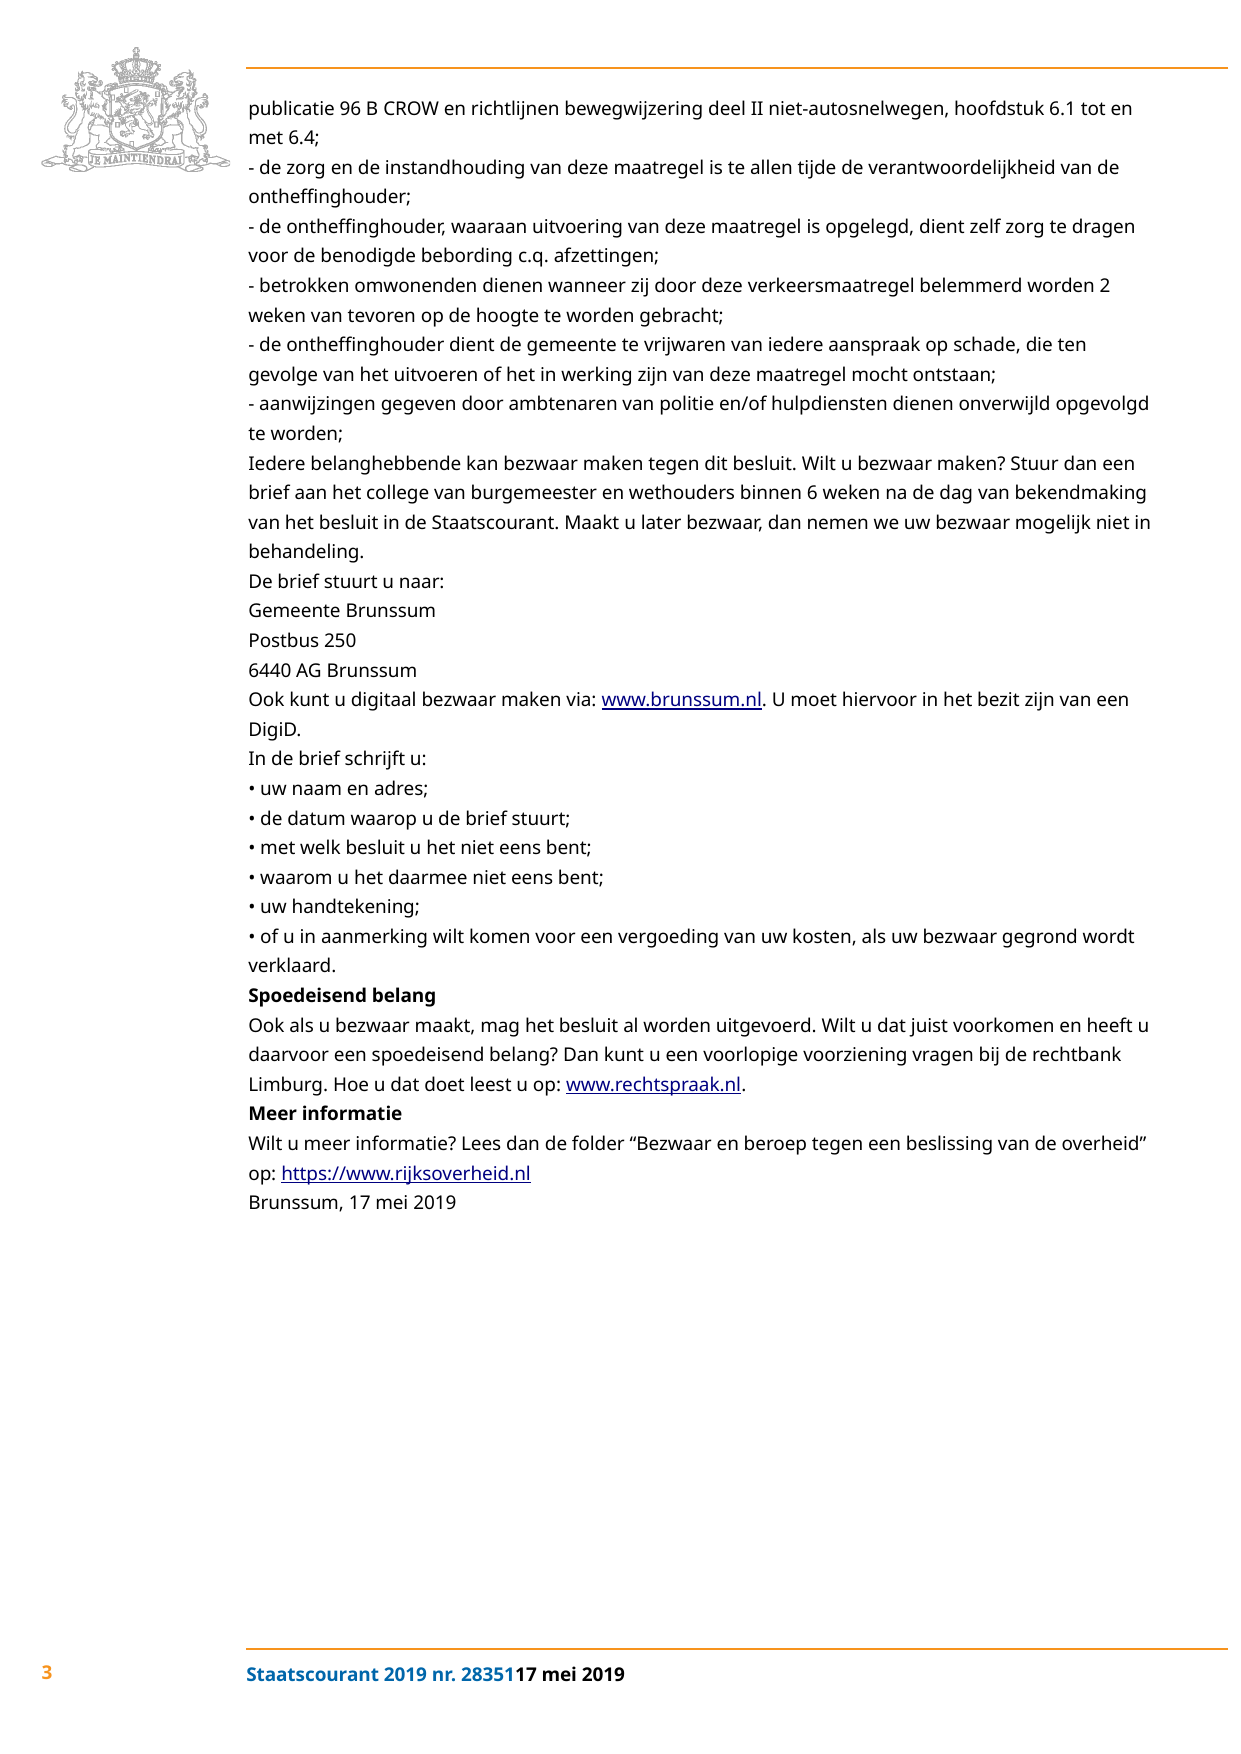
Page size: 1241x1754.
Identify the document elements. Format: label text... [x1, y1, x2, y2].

text - betrokken omwonenden dienen wanneer zij door deze verkeersmaatregel belem­merd worden 2 weken van te­vo­ren op de hoo­gte te wor­den ge­bra­cht; [248, 272, 1152, 328]
text • uw handtekening; [248, 893, 1152, 919]
text Ook kunt u digitaal bezwaar maken via: www.brunssum.nl. U moet hiervoor in het bezit zijn van een DigiD. [248, 686, 1152, 742]
text - de ontheffinghouder, waaraan uitvoering van deze maatregel is opgelegd, dient zelf zorg te dragen voor de benodigde bebording c.q. afzettingen; [248, 213, 1152, 268]
text Spoedeisend belang [248, 982, 1152, 1008]
text In de brief schrijft u: [248, 746, 1152, 771]
text - de zorg en de instandhouding van deze maatregel is te allen tijde de verantwoordelijkheid van de ontheffinghouder; [248, 154, 1152, 209]
picture [41, 47, 231, 172]
text • uw naam en adres; [248, 775, 1152, 801]
text - de ontheffinghouder dient de gemeente te vrijwaren van iedere aanspraak op schade, die ten gevolge van het uitvoeren of het in werking zijn van deze maatregel mocht ontstaan; [248, 331, 1152, 387]
text publicatie 96 B CROW en richtlijnen bewegwijzering deel II niet-autosnelwegen, hoofdstuk 6.1 tot en met 6.4; [248, 95, 1152, 150]
text De brief stuurt u naar: [248, 568, 1152, 594]
text Brunssum, 17 mei 2019 [248, 1189, 1152, 1215]
text 6440 AG Brunssum [248, 657, 1152, 683]
text Wilt u meer informatie? Lees dan de folder “Bezwaar en beroep tegen een beslissing van de overheid” op: https://www.rijksoverheid.nl [248, 1130, 1152, 1186]
text Gemeente Brunssum [248, 598, 1152, 623]
text • of u in aanmerking wilt komen voor een vergoeding van uw kosten, als uw bezwaar gegrond wordt verklaard. [248, 923, 1152, 978]
text Iedere belanghebbende kan bezwaar maken tegen dit besluit. Wilt u bezwaar maken? Stuur dan een brief aan het college van burgemeester en wethouders binnen 6 weken na de dag van bekendmaking van het besluit in de Staatscourant. Maakt u later bezwaar, dan nemen we uw bezwaar mogelijk niet in behandeling. [248, 450, 1152, 564]
text Meer informatie [248, 1101, 1152, 1126]
text - aanwijzingen gegeven door ambtenaren van politie en/of hulpdiensten dienen onverwijld opgevolgd te worden; [248, 391, 1152, 446]
text • de datum waarop u de brief stuurt; [248, 805, 1152, 831]
text Ook als u bezwaar maakt, mag het besluit al worden uitgevoerd. Wilt u dat juist voorkomen en heeft u daarvoor een spoedeisend belang? Dan kunt u een voorlopige voorziening vragen bij de rechtbank Limburg. Hoe u dat doet leest u op: www.rechtspraak.nl. [248, 1012, 1152, 1097]
text • waarom u het daarmee niet eens bent; [248, 864, 1152, 890]
text • met welk besluit u het niet eens bent; [248, 834, 1152, 860]
text Postbus 250 [248, 627, 1152, 653]
